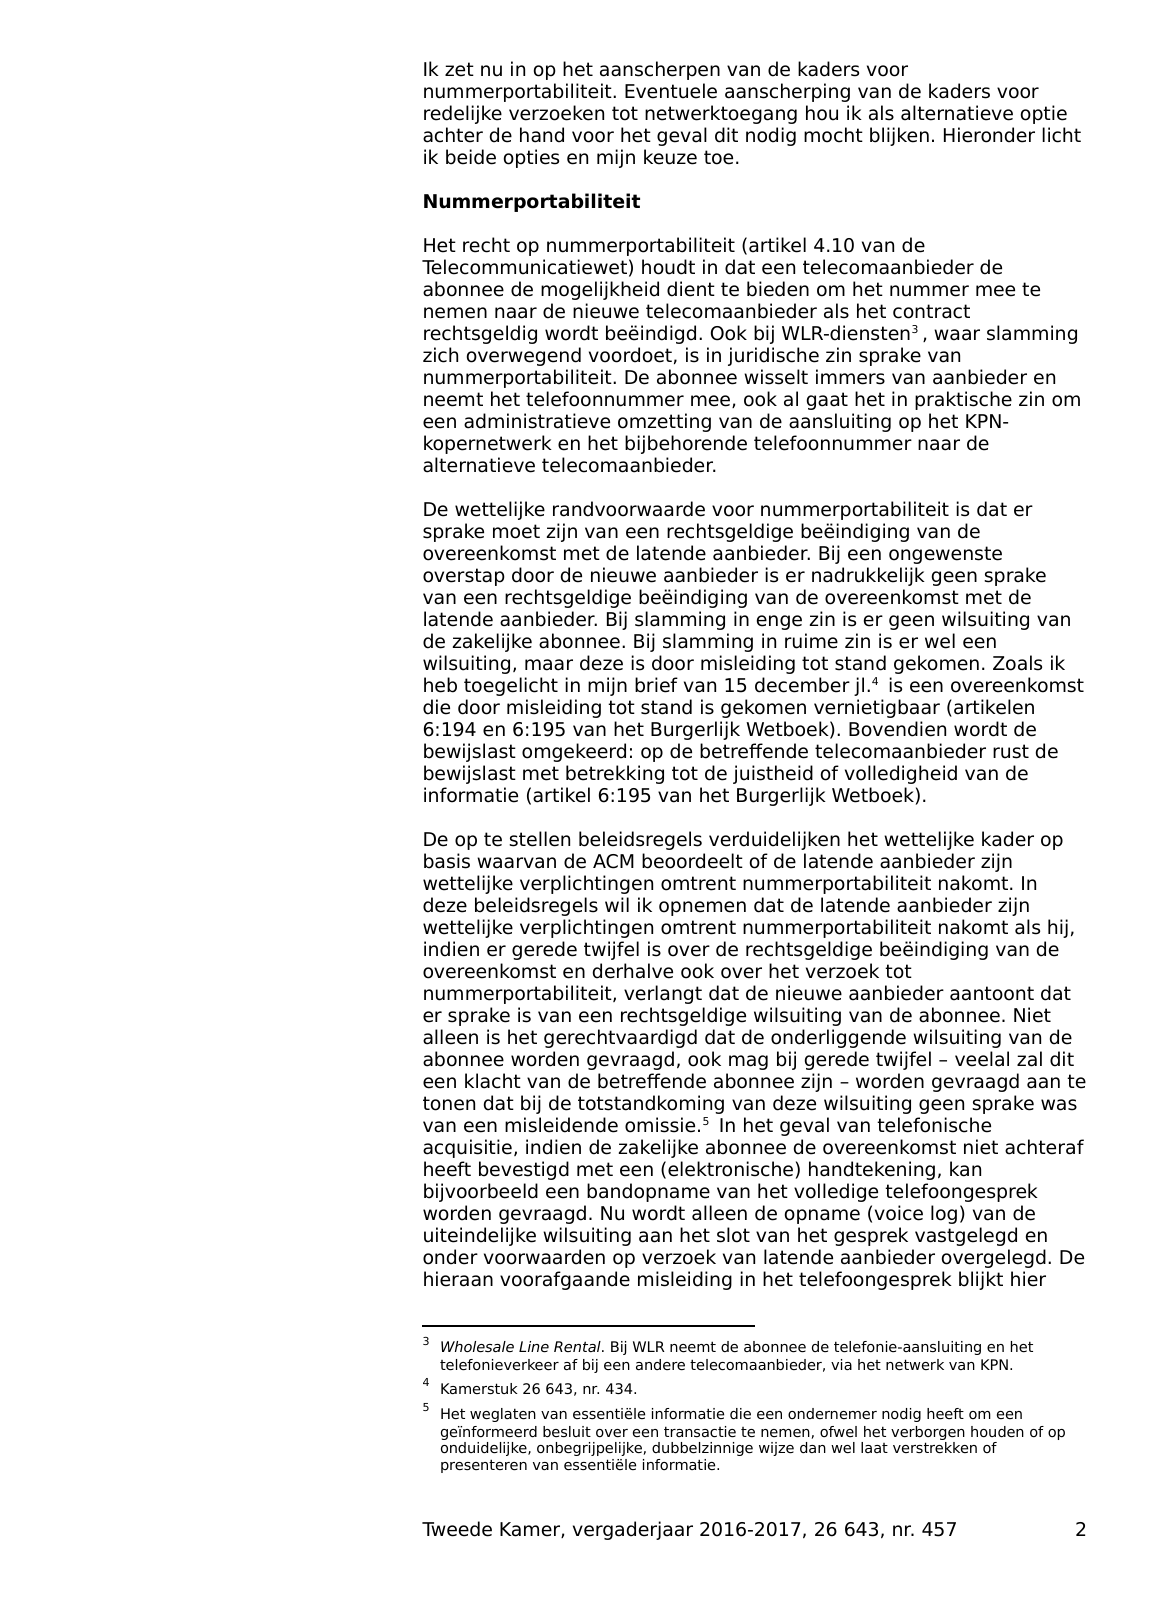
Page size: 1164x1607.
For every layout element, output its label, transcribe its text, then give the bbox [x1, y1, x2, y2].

text De wettelijke randvoorwaarde voor nummerportabiliteit is dat er sprake moet zijn van een rechtsgeldige beëindiging van de overeenkomst met de latende aanbieder. Bij een ongewenste overstap door de nieuwe aanbieder is er nadrukkelijk geen sprake van een rechtsgeldige beëindiging van de overeenkomst met de latende aanbieder. Bij slamming in enge zin is er geen wilsuiting van de zakelijke abonnee. Bij slamming in ruime zin is er wel een wilsuiting, maar deze is door misleiding tot stand gekomen. Zoals ik heb toegelicht in mijn brief van 15 december jl. is een overeenkomst die door misleiding tot stand is gekomen vernietigbaar (artikelen 6:194 en 6:195 van het Burgerlijk Wetboek). Bovendien wordt de bewijslast omgekeerd: op de betreffende telecomaanbieder rust de bewijslast met betrekking tot de juistheid of volledigheid van de informatie (artikel 6:195 van het Burgerlijk Wetboek). [422, 499, 1087, 807]
text De op te stellen beleidsregels verduidelijken het wettelijke kader op basis waarvan de ACM beoordeelt of de latende aanbieder zijn wettelijke verplichtingen omtrent nummerportabiliteit nakomt. In deze beleidsregels wil ik opnemen dat de latende aanbieder zijn wettelijke verplichtingen omtrent nummerportabiliteit nakomt als hij, indien er gerede twijfel is over de rechtsgeldige beëindiging van de overeenkomst en derhalve ook over het verzoek tot nummerportabiliteit, verlangt dat de nieuwe aanbieder aantoont dat er sprake is van een rechtsgeldige wilsuiting van de abonnee. Niet alleen is het gerechtvaardigd dat de onderliggende wilsuiting van de abonnee worden gevraagd, ook mag bij gerede twijfel – veelal zal dit een klacht van de betreffende abonnee zijn – worden gevraagd aan te tonen dat bij de totstandkoming van deze wilsuiting geen sprake was van een misleidende omissie. In het geval van telefonische acquisitie, indien de zakelijke abonnee de overeenkomst niet achteraf heeft bevestigd met een (elektronische) handtekening, kan bijvoorbeeld een bandopname van het volledige telefoongesprek worden gevraagd. Nu wordt alleen de opname (voice log) van de uiteindelijke wilsuiting aan het slot van het gesprek vastgelegd en onder voorwaarden op verzoek van latende aanbieder overgelegd. De hieraan voorafgaande misleiding in het telefoongesprek blijkt hier [422, 829, 1087, 1291]
text Het recht op nummerportabiliteit (artikel 4.10 van de Telecommunicatiewet) houdt in dat een telecomaanbieder de abonnee de mogelijkheid dient te bieden om het nummer mee te nemen naar de nieuwe telecomaanbieder als het contract rechtsgeldig wordt beëindigd. Ook bij WLR-diensten, waar slamming zich overwegend voordoet, is in juridische zin sprake van nummerportabiliteit. De abonnee wisselt immers van aanbieder en neemt het telefoonnummer mee, ook al gaat het in praktische zin om een administratieve omzetting van de aansluiting op het KPN-kopernetwerk en het bijbehorende telefoonnummer naar de alternatieve telecomaanbieder. [422, 235, 1087, 477]
text Ik zet nu in op het aanscherpen van de kaders voor nummerportabiliteit. Eventuele aanscherping van de kaders voor redelijke verzoeken tot netwerktoegang hou ik als alternatieve optie achter de hand voor het geval dit nodig mocht blijken. Hieronder licht ik beide opties en mijn keuze toe. [422, 59, 1087, 169]
subtitle Nummerportabiliteit [422, 191, 1087, 213]
text Wholesale Line Rental. Bij WLR neemt de abonnee de telefonie-aansluiting en het telefonieverkeer af bij een andere telecomaanbieder, via het netwerk van KPN. [422, 1335, 1087, 1374]
text Kamerstuk 26 643, nr. 434. [422, 1377, 1087, 1399]
text Het weglaten van essentiële informatie die een ondernemer nodig heeft om een geïnformeerd besluit over een transactie te nemen, ofwel het verborgen houden of op onduidelijke, onbegrijpelijke, dubbelzinnige wijze dan wel laat verstrekken of presenteren van essentiële informatie. [422, 1402, 1087, 1474]
